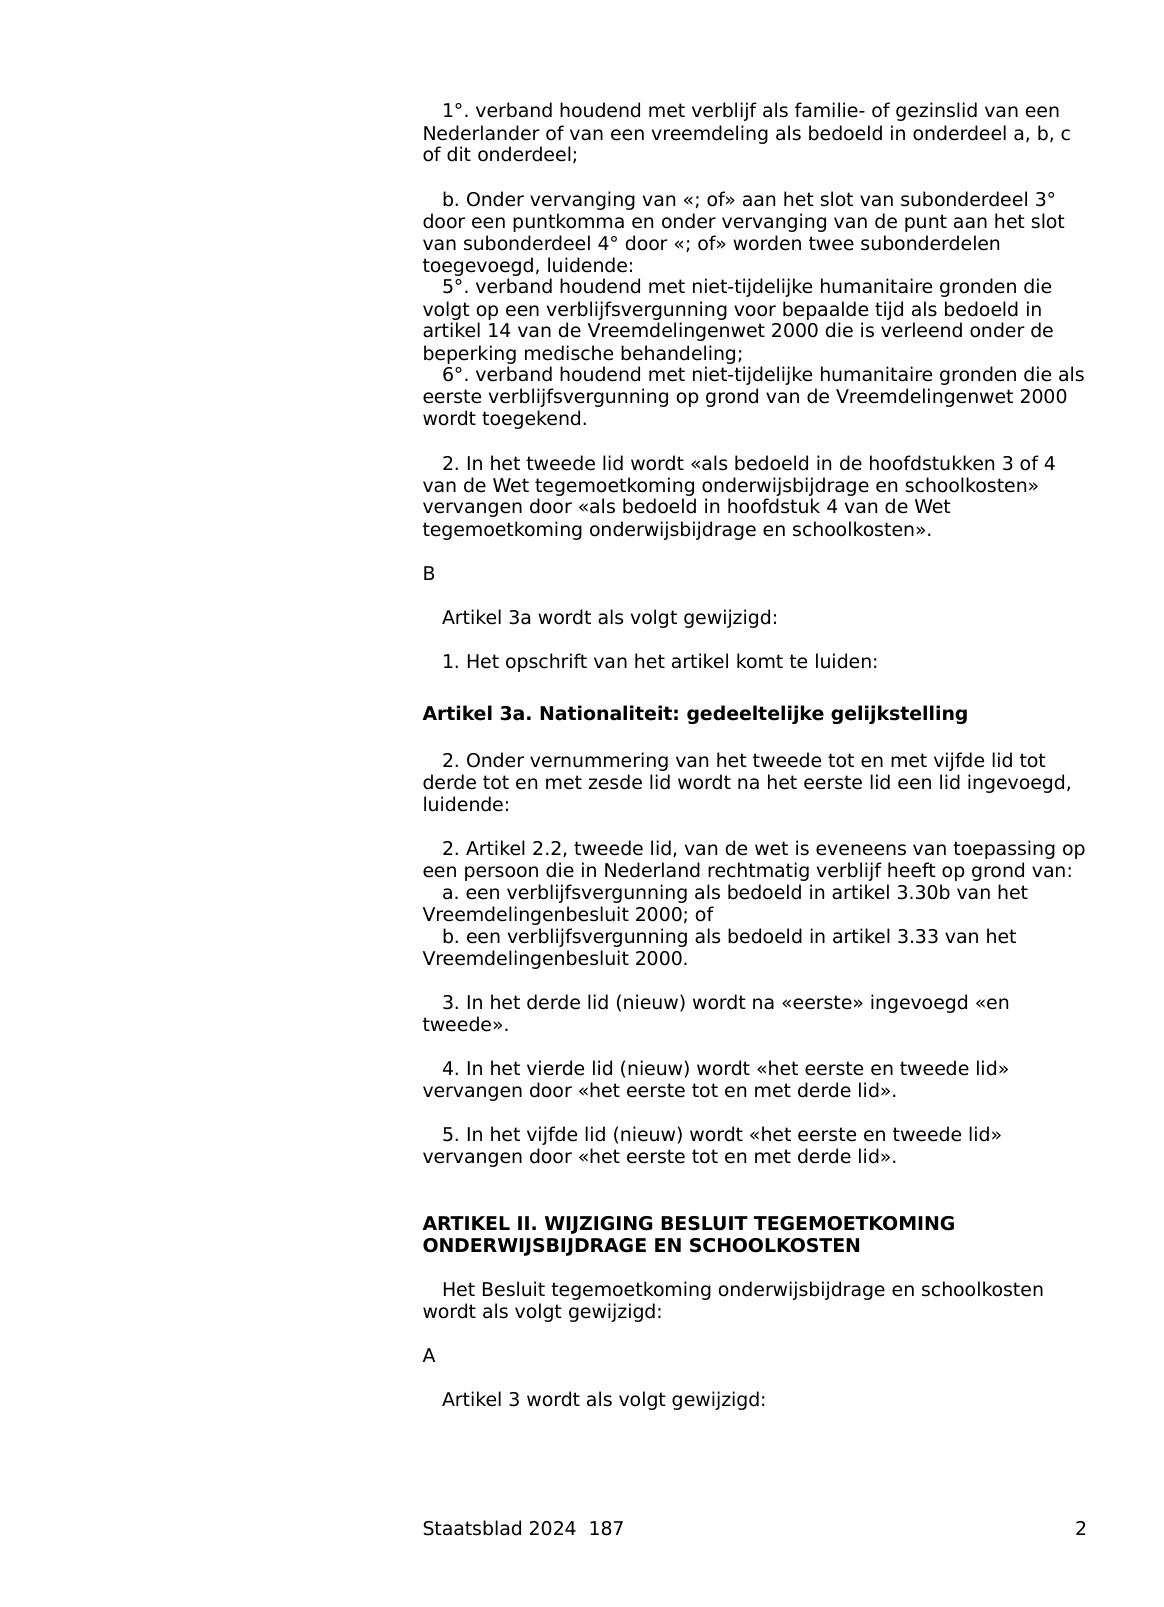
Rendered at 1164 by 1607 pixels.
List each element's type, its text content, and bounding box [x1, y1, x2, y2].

text 4. In het vierde lid (nieuw) wordt «het eerste en tweede lid» vervangen door «het eerste tot en met derde lid». [422, 1058, 1087, 1102]
text Artikel 3a wordt als volgt gewijzigd: [422, 607, 1087, 629]
text 6°. verband houdend met niet-tijdelijke humanitaire gronden die als eerste verblijfsvergunning op grond van de Vreemdelingenwet 2000 wordt toegekend. [422, 364, 1087, 430]
text A [422, 1345, 1087, 1367]
subtitle Artikel 3a. Nationaliteit: gedeeltelijke gelijkstelling [422, 703, 1087, 725]
text B [422, 563, 1087, 584]
subtitle ARTIKEL II. WIJZIGING BESLUIT TEGEMOETKOMING ONDERWIJSBIJDRAGE EN SCHOOLKOSTEN [422, 1213, 1087, 1257]
text Het Besluit tegemoetkoming onderwijsbijdrage en schoolkosten wordt als volgt gewijzigd: [422, 1279, 1087, 1323]
text 2. In het tweede lid wordt «als bedoeld in de hoofdstukken 3 of 4 van de Wet tegemoetkoming onderwijsbijdrage en schoolkosten» vervangen door «als bedoeld in hoofdstuk 4 van de Wet tegemoetkoming onderwijsbijdrage en schoolkosten». [422, 452, 1087, 540]
text 5. In het vijfde lid (nieuw) wordt «het eerste en tweede lid» vervangen door «het eerste tot en met derde lid». [422, 1124, 1087, 1168]
text 5°. verband houdend met niet-tijdelijke humanitaire gronden die volgt op een verblijfsvergunning voor bepaalde tijd als bedoeld in artikel 14 van de Vreemdelingenwet 2000 die is verleend onder de beperking medische behandeling; [422, 276, 1087, 364]
text Artikel 3 wordt als volgt gewijzigd: [422, 1389, 1087, 1411]
text 1. Het opschrift van het artikel komt te luiden: [422, 651, 1087, 673]
text b. een verblijfsvergunning als bedoeld in artikel 3.33 van het Vreemdelingenbesluit 2000. [422, 926, 1087, 970]
text 2. Onder vernummering van het tweede tot en met vijfde lid tot derde tot en met zesde lid wordt na het eerste lid een lid ingevoegd, luidende: [422, 750, 1087, 816]
text 3. In het derde lid (nieuw) wordt na «eerste» ingevoegd «en tweede». [422, 992, 1087, 1036]
text b. Onder vervanging van «; of» aan het slot van subonderdeel 3° door een puntkomma en onder vervanging van de punt aan het slot van subonderdeel 4° door «; of» worden twee subonderdelen toegevoegd, luidende: [422, 188, 1087, 276]
text 1°. verband houdend met verblijf als familie- of gezinslid van een Nederlander of van een vreemdeling als bedoeld in onderdeel a, b, c of dit onderdeel; [422, 100, 1087, 166]
text 2. Artikel 2.2, tweede lid, van de wet is eveneens van toepassing op een persoon die in Nederland rechtmatig verblijf heeft op grond van: [422, 838, 1087, 882]
text a. een verblijfsvergunning als bedoeld in artikel 3.30b van het Vreemdelingenbesluit 2000; of [422, 882, 1087, 926]
